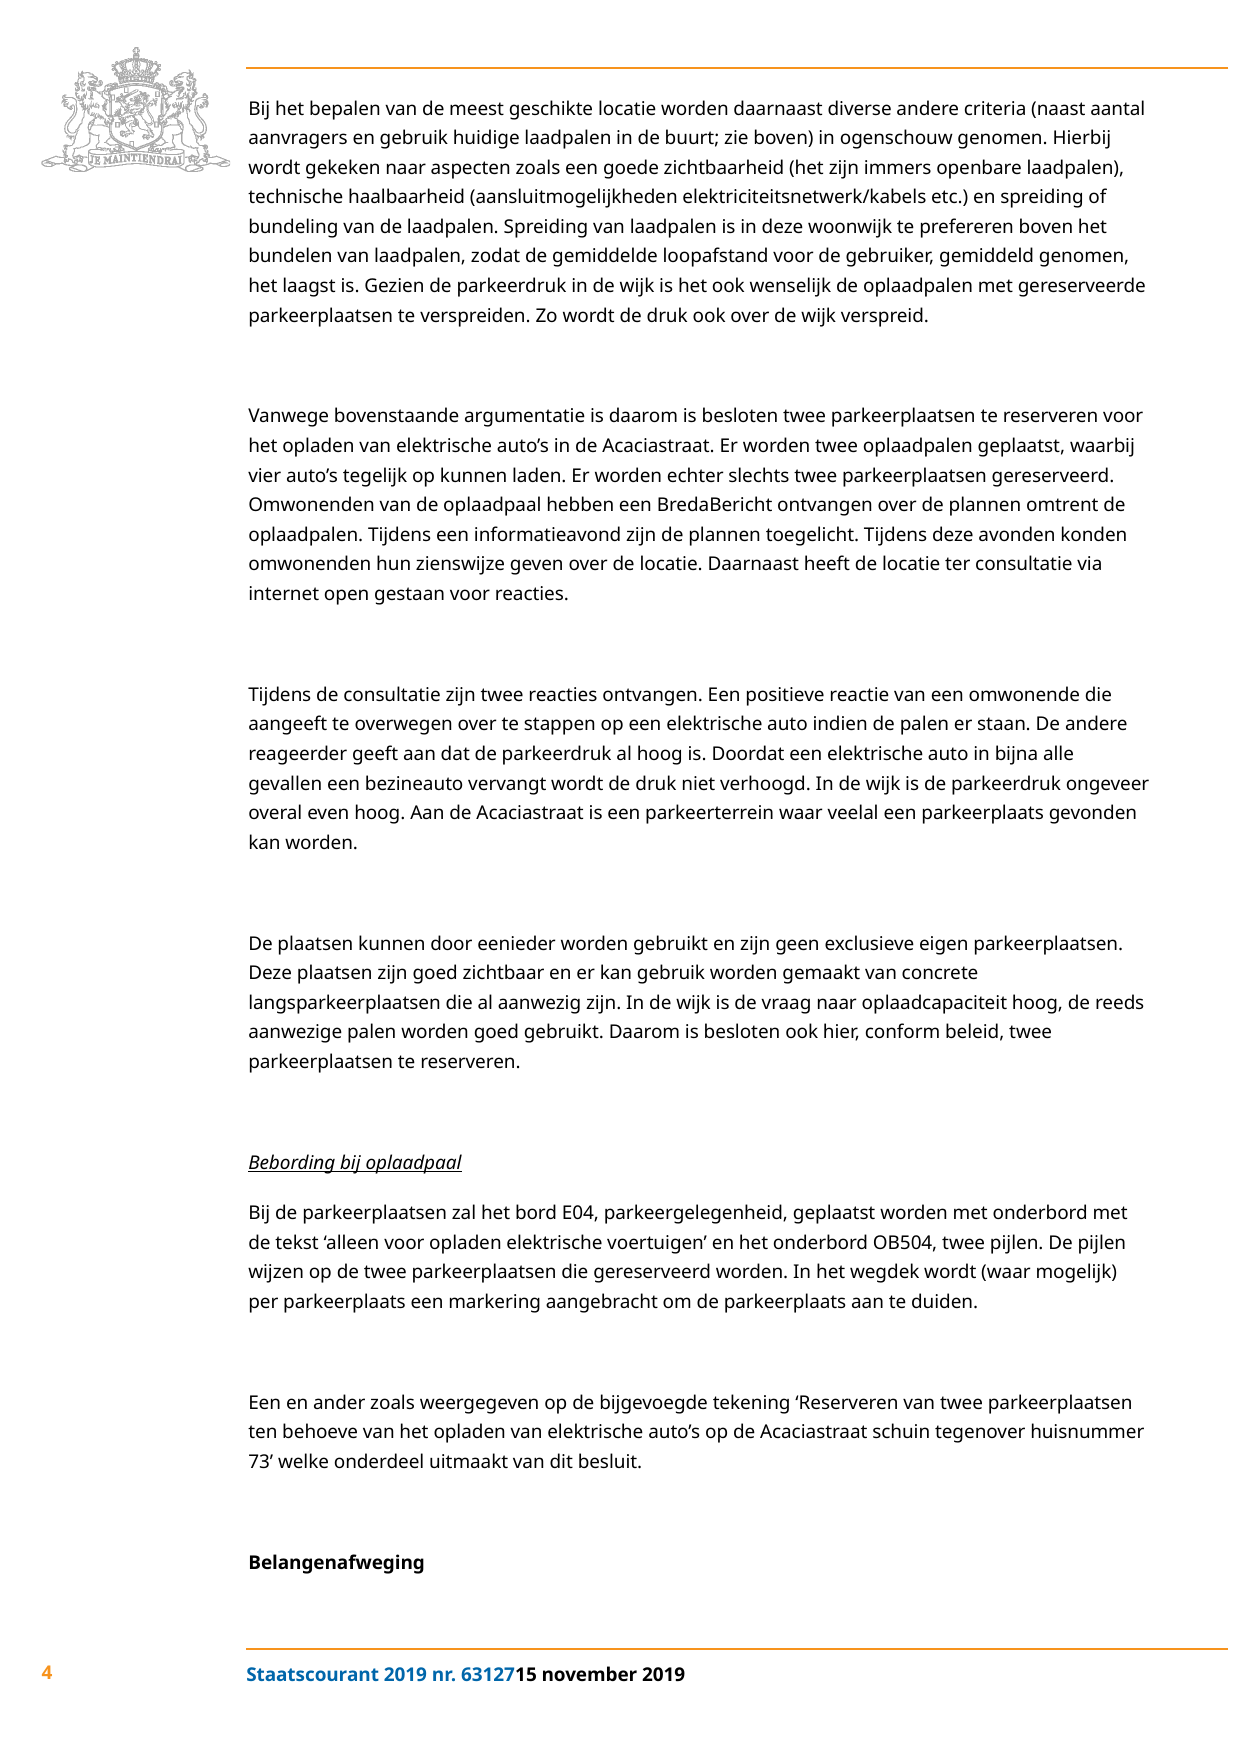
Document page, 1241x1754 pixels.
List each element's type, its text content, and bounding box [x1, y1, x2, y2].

picture [41, 47, 231, 172]
text De plaatsen kunnen door eenieder worden gebruikt en zijn geen exclusieve eigen parkeerplaatsen. Deze plaatsen zijn goed zichtbaar en er kan gebruik worden gemaakt van concrete langsparkeerplaatsen die al aanwezig zijn. In de wijk is de vraag naar oplaadcapaciteit hoog, de reeds aanwezige palen worden goed gebruikt. Daarom is besloten ook hier, conform beleid, twee parkeerplaatsen te reserveren. [248, 930, 1152, 1074]
text Tijdens de consultatie zijn twee reacties ontvangen. Een positieve reactie van een omwonende die aangeeft te overwegen over te stappen op een elektrische auto indien de palen er staan. De andere reageerder geeft aan dat de parkeerdruk al hoog is. Doordat een elektrische auto in bijna alle gevallen een bezineauto vervangt wordt de druk niet verhoogd. In de wijk is de parkeerdruk ongeveer overal even hoog. Aan de Acaciastraat is een parkeerterrein waar veelal een parkeerplaats gevonden kan worden. [248, 681, 1152, 855]
text Bij de parkeerplaatsen zal het bord E04, parkeergelegenheid, geplaatst worden met onderbord met de tekst ‘alleen voor opladen elektrische voertuigen’ en het onderbord OB504, twee pijlen. De pijlen wijzen op de twee parkeerplaatsen die gereserveerd worden. In het wegdek wordt (waar mogelijk) per parkeerplaats een markering aangebracht om de parkeerplaats aan te duiden. [248, 1199, 1152, 1314]
text Belangenafweging [248, 1549, 1152, 1575]
text Een en ander zoals weergegeven op de bijgevoegde tekening ‘Reserveren van twee parkeerplaatsen ten behoeve van het opladen van elektrische auto’s op de Acaciastraat schuin tegenover huisnummer 73’ welke onderdeel uitmaakt van dit besluit. [248, 1389, 1152, 1474]
text Bij het bepalen van de meest geschikte locatie worden daarnaast diverse andere criteria (naast aantal aanvragers en gebruik huidige laadpalen in de buurt; zie boven) in ogenschouw genomen. Hierbij wordt gekeken naar aspecten zoals een goede zichtbaarheid (het zijn immers openbare laadpalen), technische haalbaarheid (aansluitmogelijkheden elektriciteitsnetwerk/kabels etc.) en spreiding of bundeling van de laadpalen. Spreiding van laadpalen is in deze woonwijk te prefereren boven het bundelen van laadpalen, zodat de gemiddelde loopafstand voor de gebruiker, gemiddeld genomen, het laagst is. Gezien de parkeerdruk in de wijk is het ook wenselijk de oplaadpalen met gereserveerde parkeerplaatsen te verspreiden. Zo wordt de druk ook over de wijk verspreid. [248, 95, 1152, 328]
text Vanwege bovenstaande argumentatie is daarom is besloten twee parkeerplaatsen te reserveren voor het opladen van elektrische auto’s in de Acaciastraat. Er worden twee oplaadpalen geplaatst, waarbij vier auto’s tegelijk op kunnen laden. Er worden echter slechts twee parkeerplaatsen gereserveerd. Omwonenden van de oplaadpaal hebben een BredaBericht ontvangen over de plannen omtrent de oplaadpalen. Tijdens een informatieavond zijn de plannen toegelicht. Tijdens deze avonden konden omwonenden hun zienswijze geven over de locatie. Daarnaast heeft de locatie ter consultatie via internet open gestaan voor reacties. [248, 403, 1152, 606]
text Bebording bij oplaadpaal [248, 1149, 1152, 1175]
